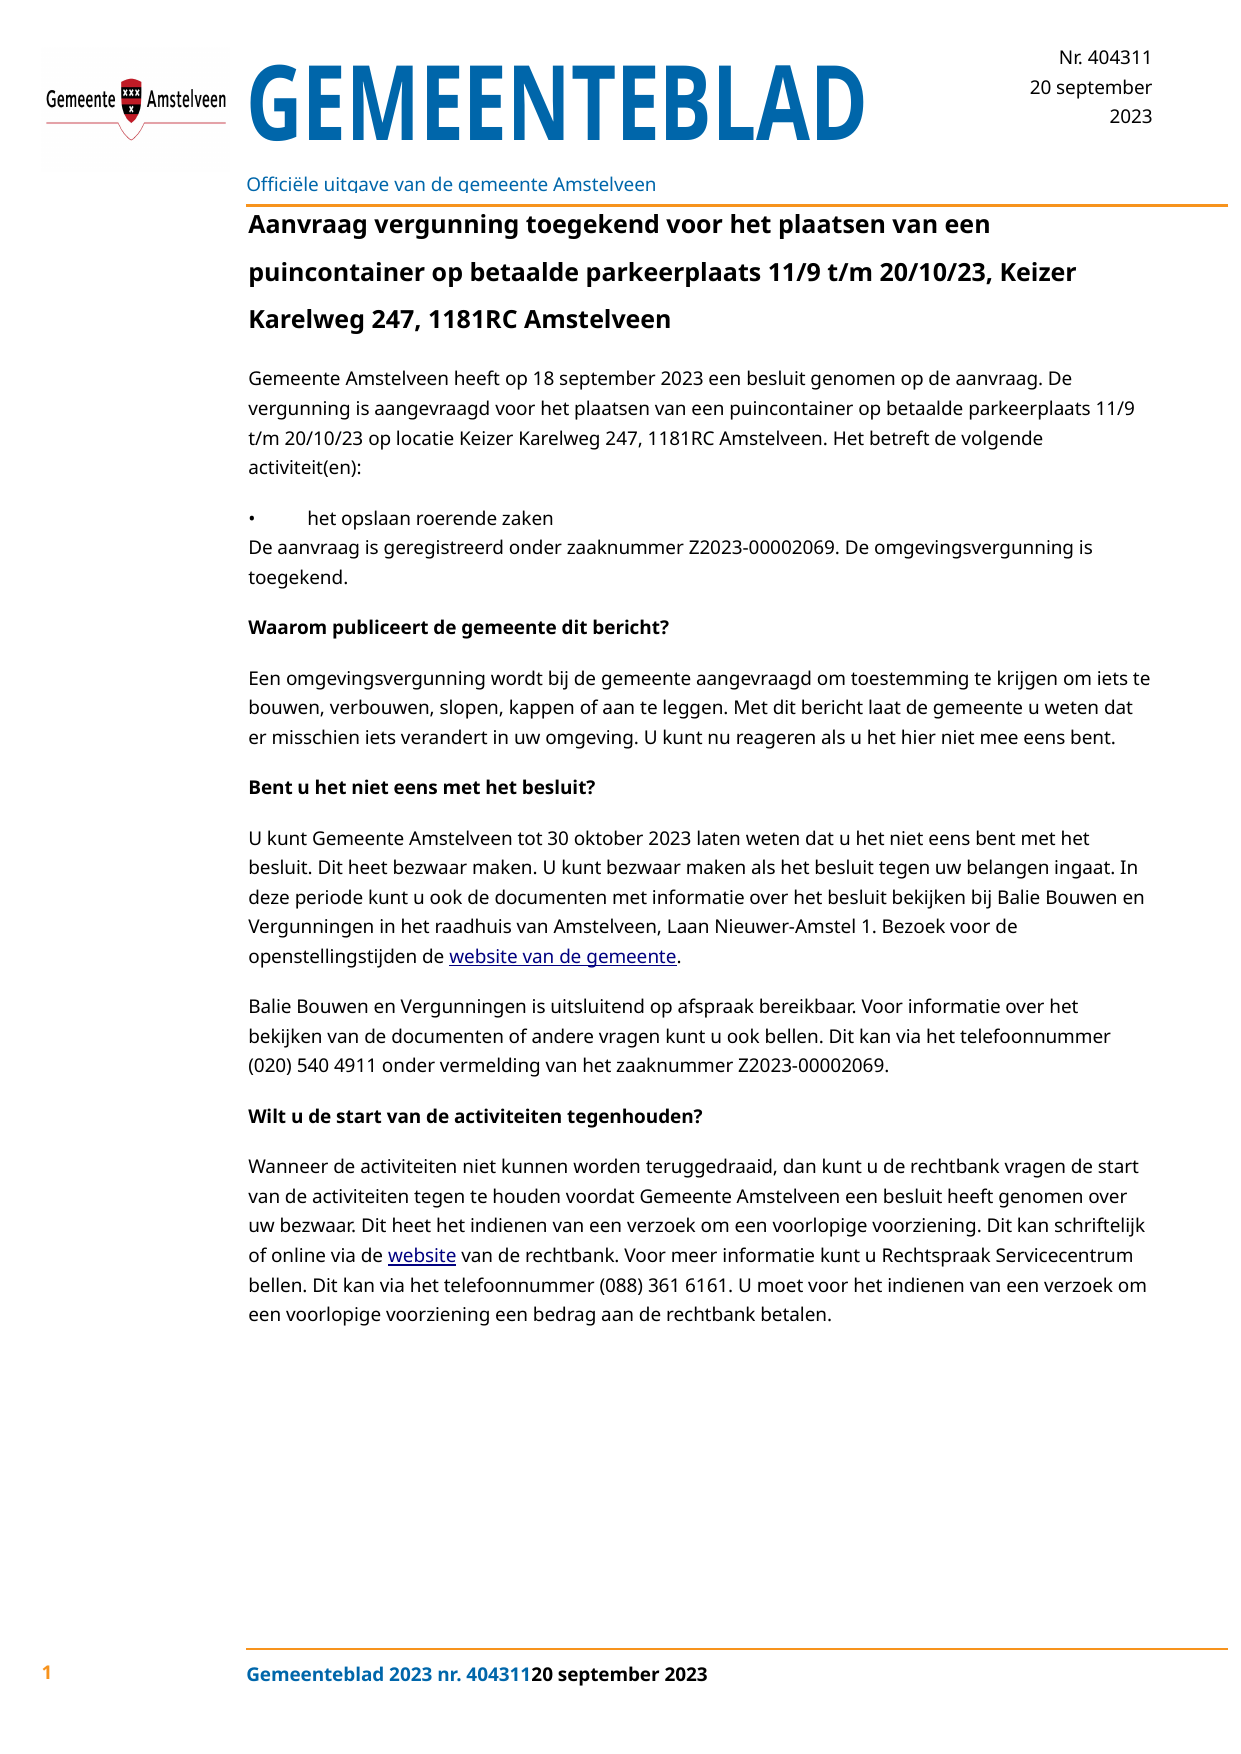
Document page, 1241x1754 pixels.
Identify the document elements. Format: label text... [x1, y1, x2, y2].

text Waarom publiceert de gemeente dit bericht? [248, 614, 1152, 640]
text Bent u het niet eens met het besluit? [248, 774, 1152, 800]
text Wilt u de start van de activiteiten tegenhouden? [248, 1103, 1152, 1129]
text U kunt Gemeente Amstelveen tot 30 oktober 2023 laten weten dat u het niet eens bent met het besluit. Dit heet bezwaar maken. U kunt bezwaar maken als het besluit tegen uw belangen ingaat. In deze periode kunt u ook de documenten met informatie over het besluit bekijken bij Balie Bouwen en Vergunningen in het raadhuis van Amstelveen, Laan Nieuwer-Amstel 1. Bezoek voor de openstellingstijden de website van de gemeente. [248, 825, 1152, 969]
picture [41, 47, 231, 172]
text De aanvraag is geregistreerd onder zaaknummer Z2023-00002069. De omgevingsvergunning is toegekend. [248, 534, 1152, 589]
text Een omgevingsvergunning wordt bij de gemeente aangevraagd om toestemming te krijgen om iets te bouwen, verbouwen, slopen, kappen of aan te leggen. Met dit bericht laat de gemeente u weten dat er misschien iets verandert in uw omgeving. U kunt nu reageren als u het hier niet mee eens bent. [248, 665, 1152, 749]
list het opslaan roerende zaken [248, 505, 1152, 530]
text Aanvraag vergunning toegekend voor het plaatsen van een puincontainer op betaalde parkeerplaats 11/9 t/m 20/10/23, Keizer Karelweg 247, 1181RC Amstelveen [248, 207, 1152, 336]
text Gemeente Amstelveen heeft op 18 september 2023 een besluit genomen op de aanvraag. De vergunning is aangevraagd voor het plaatsen van een puincontainer op betaalde parkeerplaats 11/9 t/m 20/10/23 op locatie Keizer Karelweg 247, 1181RC Amstelveen. Het betreft de volgende activiteit(en): [248, 366, 1152, 480]
text Balie Bouwen en Vergunningen is uitsluitend op afspraak bereikbaar. Voor informatie over het bekijken van de documenten of andere vragen kunt u ook bellen. Dit kan via het telefoonnummer (020) 540 4911 onder vermelding van het zaaknummer Z2023-00002069. [248, 993, 1152, 1078]
text Wanneer de activiteiten niet kunnen worden teruggedraaid, dan kunt u de rechtbank vragen de start van de activiteiten tegen te houden voordat Gemeente Amstelveen een besluit heeft genomen over uw bezwaar. Dit heet het indienen van een verzoek om een voorlopige voorziening. Dit kan schriftelijk of online via de website van de rechtbank. Voor meer informatie kunt u Rechtspraak Servicecentrum bellen. Dit kan via het telefoonnummer (088) 361 6161. U moet voor het indienen van een verzoek om een voorlopige voorziening een bedrag aan de rechtbank betalen. [248, 1153, 1152, 1327]
